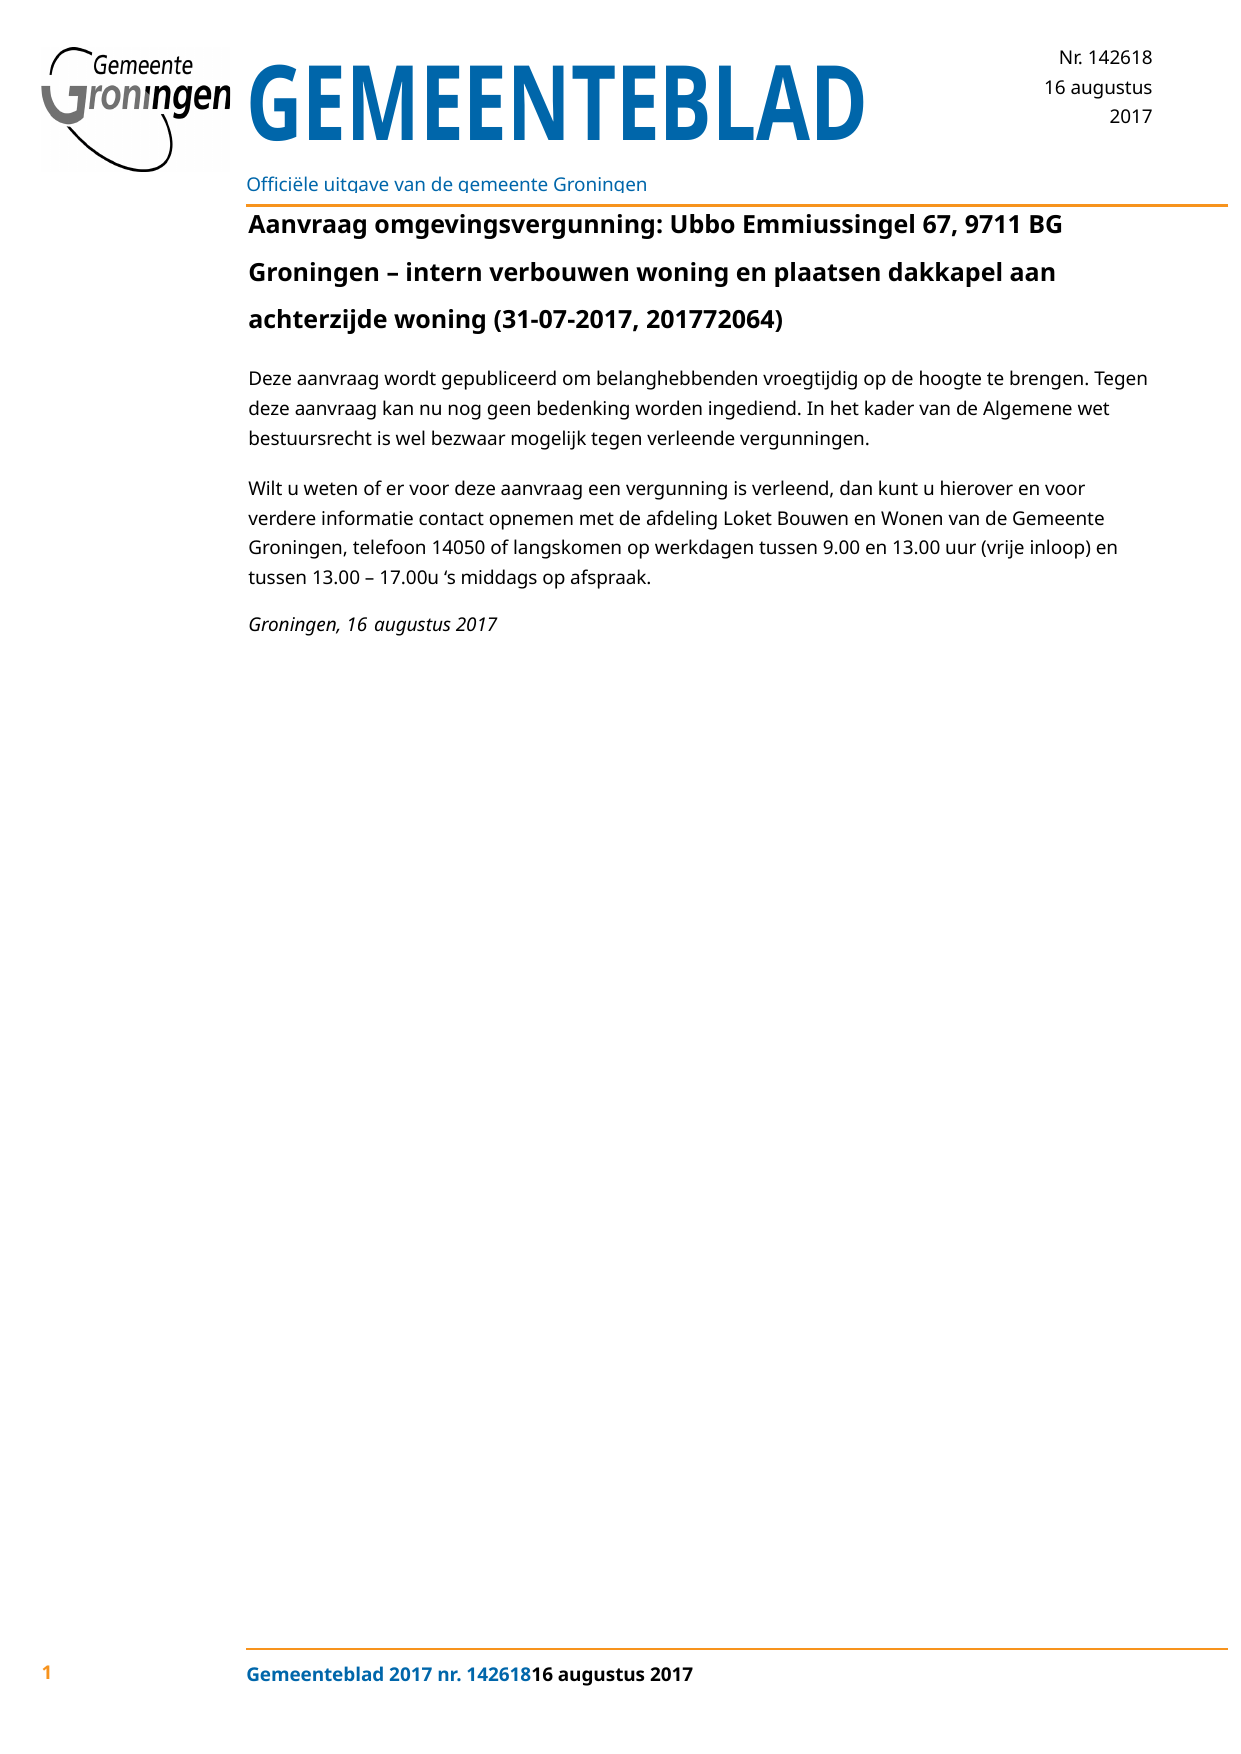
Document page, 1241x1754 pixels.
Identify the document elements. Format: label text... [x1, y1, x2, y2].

picture [41, 47, 231, 172]
text Deze aanvraag wordt gepubliceerd om belanghebbenden vroegtijdig op de hoogte te brengen. Tegen deze aanvraag kan nu nog geen bedenking worden ingediend. In het kader van de Algemene wet bestuursrecht is wel bezwaar mogelijk tegen verleende vergunningen. [248, 366, 1152, 450]
text Aanvraag omgevingsvergunning: Ubbo Emmiussingel 67, 9711 BG Groningen – intern verbouwen woning en plaatsen dakkapel aan achterzijde woning (31-07-2017, 201772064) [248, 207, 1152, 336]
text Wilt u weten of er voor deze aanvraag een vergunning is verleend, dan kunt u hierover en voor verdere informatie contact opnemen met de afdeling Loket Bouwen en Wonen van de Gemeente Groningen, telefoon 14050 of langskomen op werkdagen tussen 9.00 en 13.00 uur (vrije inloop) en tussen 13.00 – 17.00u ‘s middags op afspraak. [248, 475, 1152, 589]
text Groningen, 16 augustus 2017 [248, 612, 1152, 637]
